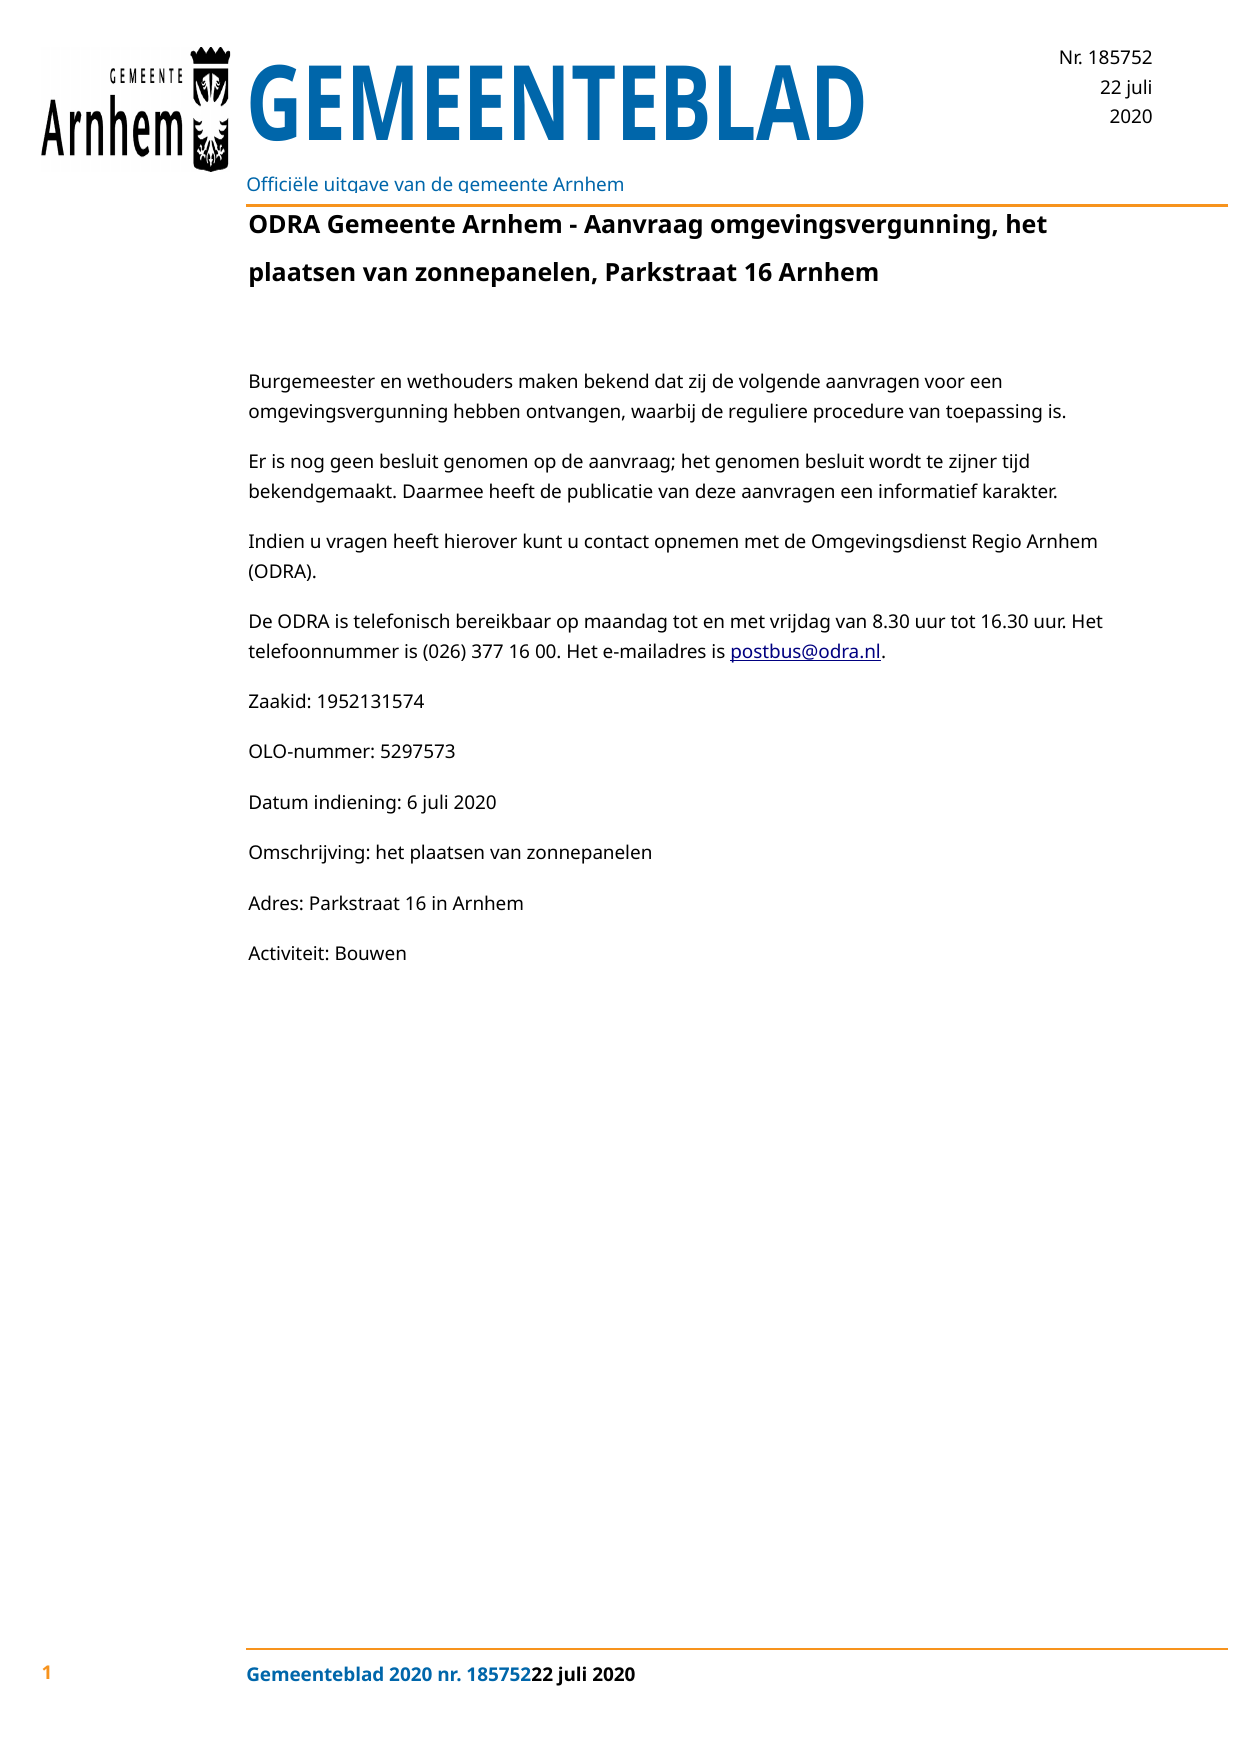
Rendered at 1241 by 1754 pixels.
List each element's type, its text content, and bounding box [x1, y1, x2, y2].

text Datum indiening: 6 juli 2020 [248, 789, 1152, 815]
text Omschrijving: het plaatsen van zonnepanelen [248, 839, 1152, 865]
text Zaakid: 1952131574 [248, 688, 1152, 714]
text OLO-nummer: 5297573 [248, 739, 1152, 764]
text Burgemeester en wethouders maken bekend dat zij de volgende aanvragen voor een omgevingsvergunning hebben ontvangen, waarbij de reguliere procedure van toepassing is. [248, 368, 1152, 424]
text Indien u vragen heeft hierover kunt u contact opnemen met de Omgevingsdienst Regio Arnhem (ODRA). [248, 528, 1152, 584]
picture [41, 47, 231, 172]
text Er is nog geen besluit genomen op de aanvraag; het genomen besluit wordt te zijner tijd bekendgemaakt. Daarmee heeft de publicatie van deze aanvragen een informatief karakter. [248, 448, 1152, 504]
text Activiteit: Bouwen [248, 940, 1152, 966]
text De ODRA is telefonisch bereikbaar op maandag tot en met vrijdag van 8.30 uur tot 16.30 uur. Het telefoonnummer is (026) 377 16 00. Het e-mailadres is postbus@odra.nl. [248, 608, 1152, 664]
text ODRA Gemeente Arnhem - Aanvraag omgevingsvergunning, het plaatsen van zonnepanelen, Parkstraat 16 Arnhem [248, 207, 1152, 288]
text Adres: Parkstraat 16 in Arnhem [248, 890, 1152, 916]
